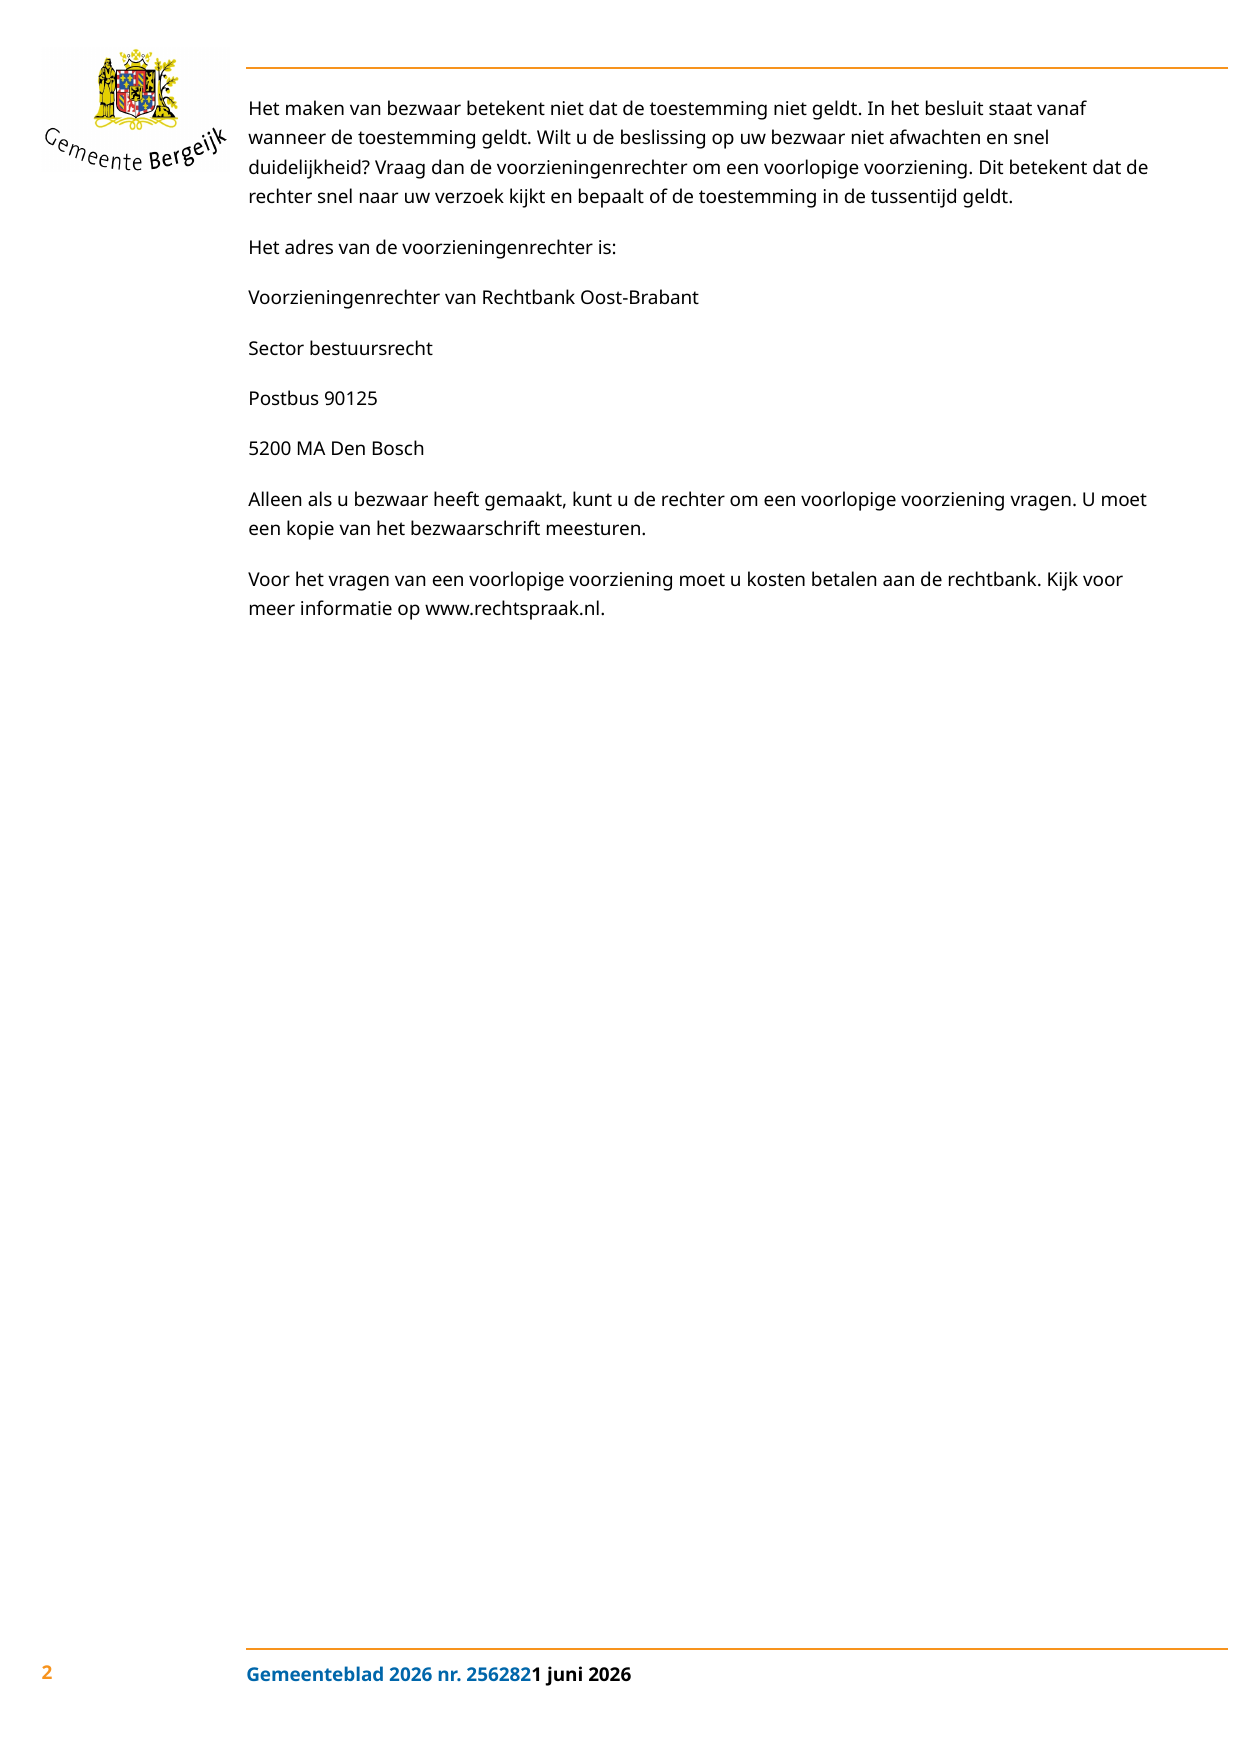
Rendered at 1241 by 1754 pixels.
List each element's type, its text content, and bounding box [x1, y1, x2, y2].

text Voorzieningenrechter van Rechtbank Oost-Brabant [248, 284, 1152, 310]
picture [41, 47, 231, 172]
text Het adres van de voorzieningenrechter is: [248, 234, 1152, 260]
text Postbus 90125 [248, 385, 1152, 411]
text Voor het vragen van een voorlopige voorziening moet u kosten betalen aan de rechtbank. Kijk voor meer informatie op www.rechtspraak.nl. [248, 566, 1152, 621]
text 5200 MA Den Bosch [248, 436, 1152, 461]
text Alleen als u bezwaar heeft gemaakt, kunt u de rechter om een voorlopige voorziening vragen. U moet een kopie van het bezwaarschrift meesturen. [248, 486, 1152, 541]
text Het maken van bezwaar betekent niet dat de toestemming niet geldt. In het besluit staat vanaf wanneer de toestemming geldt. Wilt u de beslissing op uw bezwaar niet afwachten en snel duidelijkheid? Vraag dan de voorzieningenrechter om een voorlopige voorziening. Dit betekent dat de rechter snel naar uw verzoek kijkt en bepaalt of de toestemming in de tussentijd geldt. [248, 95, 1152, 209]
text Sector bestuursrecht [248, 335, 1152, 361]
